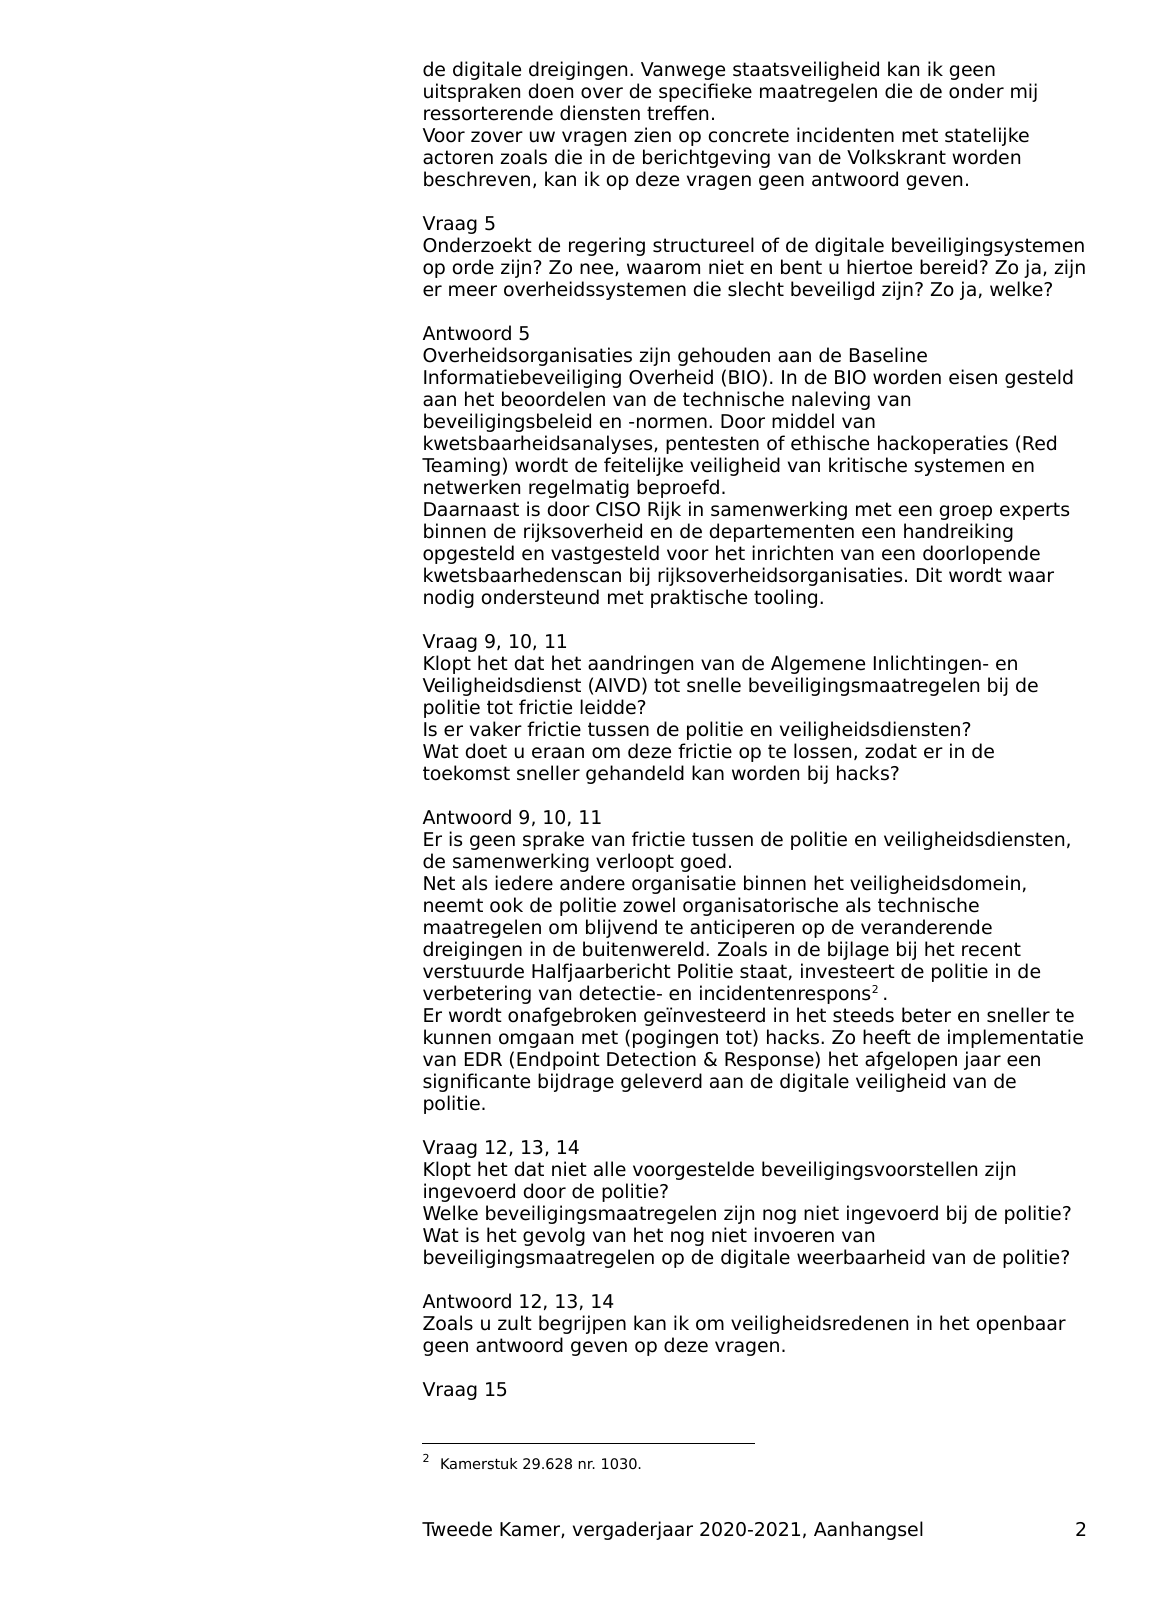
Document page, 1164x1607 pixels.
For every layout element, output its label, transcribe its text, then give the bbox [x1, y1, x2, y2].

text Vraag 15 [422, 1379, 1087, 1401]
text Wat is het gevolg van het nog niet invoeren van beveiligingsmaatregelen op de digitale weerbaarheid van de politie? [422, 1225, 1087, 1269]
text Daarnaast is door CISO Rijk in samenwerking met een groep experts binnen de rijksoverheid en de departementen een handreiking opgesteld en vastgesteld voor het inrichten van een doorlopende kwetsbaarhedenscan bij rijksoverheidsorganisaties. Dit wordt waar nodig ondersteund met praktische tooling. [422, 499, 1087, 609]
text Vraag 5 [422, 213, 1087, 235]
text Is er vaker frictie tussen de politie en veiligheidsdiensten? [422, 719, 1087, 741]
text Er is geen sprake van frictie tussen de politie en veiligheidsdiensten, de samenwerking verloopt goed. [422, 829, 1087, 873]
text Overheidsorganisaties zijn gehouden aan de Baseline Informatiebeveiliging Overheid (BIO). In de BIO worden eisen gesteld aan het beoordelen van de technische naleving van beveiligingsbeleid en -normen. Door middel van kwetsbaarheidsanalyses, pentesten of ethische hackoperaties (Red Teaming) wordt de feitelijke veiligheid van kritische systemen en netwerken regelmatig beproefd. [422, 345, 1087, 499]
text Antwoord 5 [422, 323, 1087, 345]
text Vraag 9, 10, 11 [422, 631, 1087, 653]
text Vraag 12, 13, 14 [422, 1137, 1087, 1159]
text Klopt het dat niet alle voorgestelde beveiligingsvoorstellen zijn ingevoerd door de politie? [422, 1159, 1087, 1203]
text Antwoord 9, 10, 11 [422, 807, 1087, 829]
text de digitale dreigingen. Vanwege staatsveiligheid kan ik geen uitspraken doen over de specifieke maatregelen die de onder mij ressorterende diensten treffen. [422, 59, 1087, 125]
text Welke beveiligingsmaatregelen zijn nog niet ingevoerd bij de politie? [422, 1203, 1087, 1225]
text Onderzoekt de regering structureel of de digitale beveiligingsystemen op orde zijn? Zo nee, waarom niet en bent u hiertoe bereid? Zo ja, zijn er meer overheidssystemen die slecht beveiligd zijn? Zo ja, welke? [422, 235, 1087, 301]
text Voor zover uw vragen zien op concrete incidenten met statelijke actoren zoals die in de berichtgeving van de Volkskrant worden beschreven, kan ik op deze vragen geen antwoord geven. [422, 125, 1087, 191]
text Klopt het dat het aandringen van de Algemene Inlichtingen- en Veiligheidsdienst (AIVD) tot snelle beveiligingsmaatregelen bij de politie tot frictie leidde? [422, 653, 1087, 719]
text Zoals u zult begrijpen kan ik om veiligheidsredenen in het openbaar geen antwoord geven op deze vragen. [422, 1313, 1087, 1357]
text Antwoord 12, 13, 14 [422, 1291, 1087, 1313]
text Er wordt onafgebroken geïnvesteerd in het steeds beter en sneller te kunnen omgaan met (pogingen tot) hacks. Zo heeft de implementatie van EDR (Endpoint Detection & Response) het afgelopen jaar een significante bijdrage geleverd aan de digitale veiligheid van de politie. [422, 1005, 1087, 1115]
text Wat doet u eraan om deze frictie op te lossen, zodat er in de toekomst sneller gehandeld kan worden bij hacks? [422, 741, 1087, 785]
text Net als iedere andere organisatie binnen het veiligheidsdomein, neemt ook de politie zowel organisatorische als technische maatregelen om blijvend te anticiperen op de veranderende dreigingen in de buitenwereld. Zoals in de bijlage bij het recent verstuurde Halfjaarbericht Politie staat, investeert de politie in de verbetering van detectie- en incidentenrespons. [422, 873, 1087, 1005]
text Kamerstuk 29.628 nr. 1030. [422, 1452, 1087, 1474]
